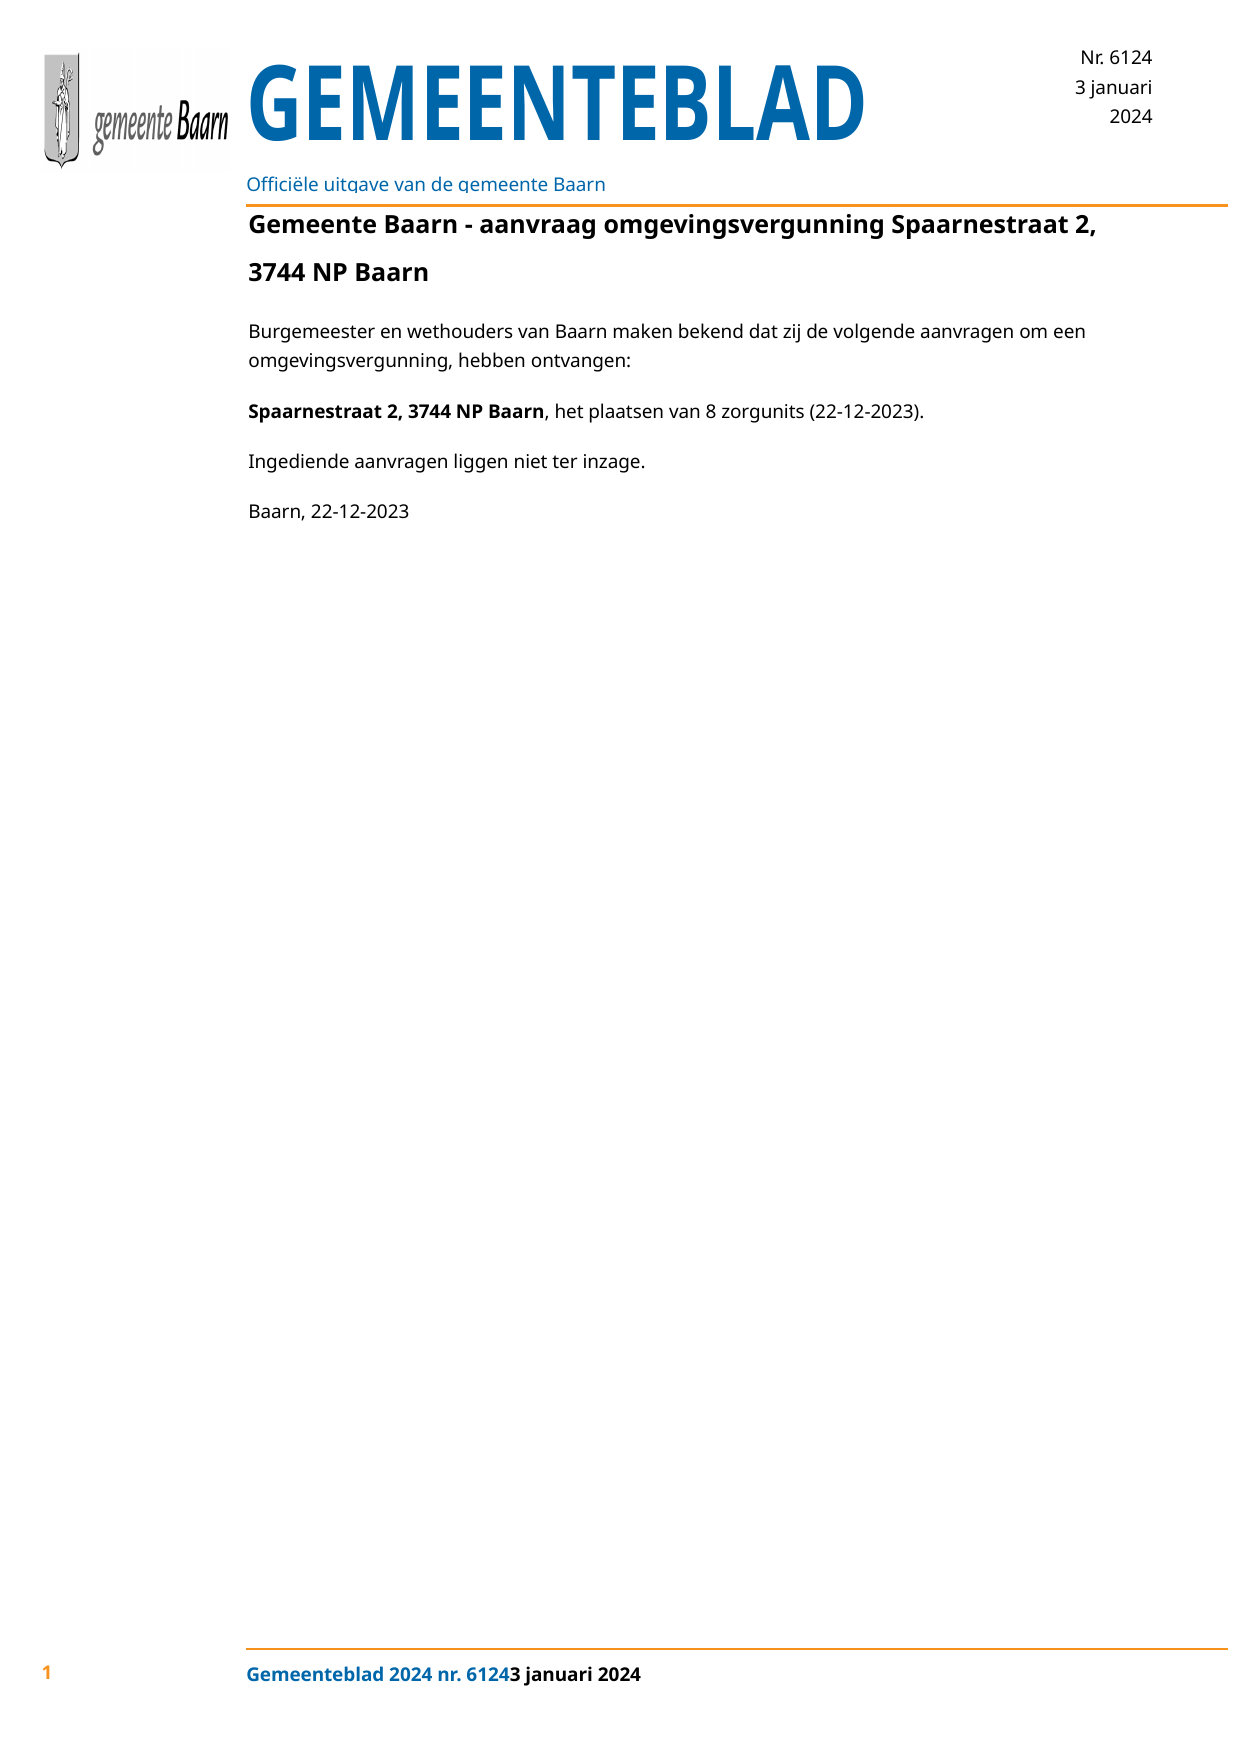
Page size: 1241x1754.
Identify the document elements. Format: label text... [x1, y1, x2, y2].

text Gemeente Baarn - aanvraag omgevingsvergunning Spaarnestraat 2, 3744 NP Baarn [248, 207, 1152, 288]
picture [41, 47, 231, 172]
text Ingediende aanvragen liggen niet ter inzage. [248, 448, 1152, 474]
text Burgemeester en wethouders van Baarn maken bekend dat zij de volgende aanvragen om een omgevingsvergunning, hebben ontvangen: [248, 318, 1152, 373]
text Baarn, 22-12-2023 [248, 499, 1152, 524]
text Spaarnestraat 2, 3744 NP Baarn, het plaatsen van 8 zorgunits (22-12-2023). [248, 398, 1152, 424]
